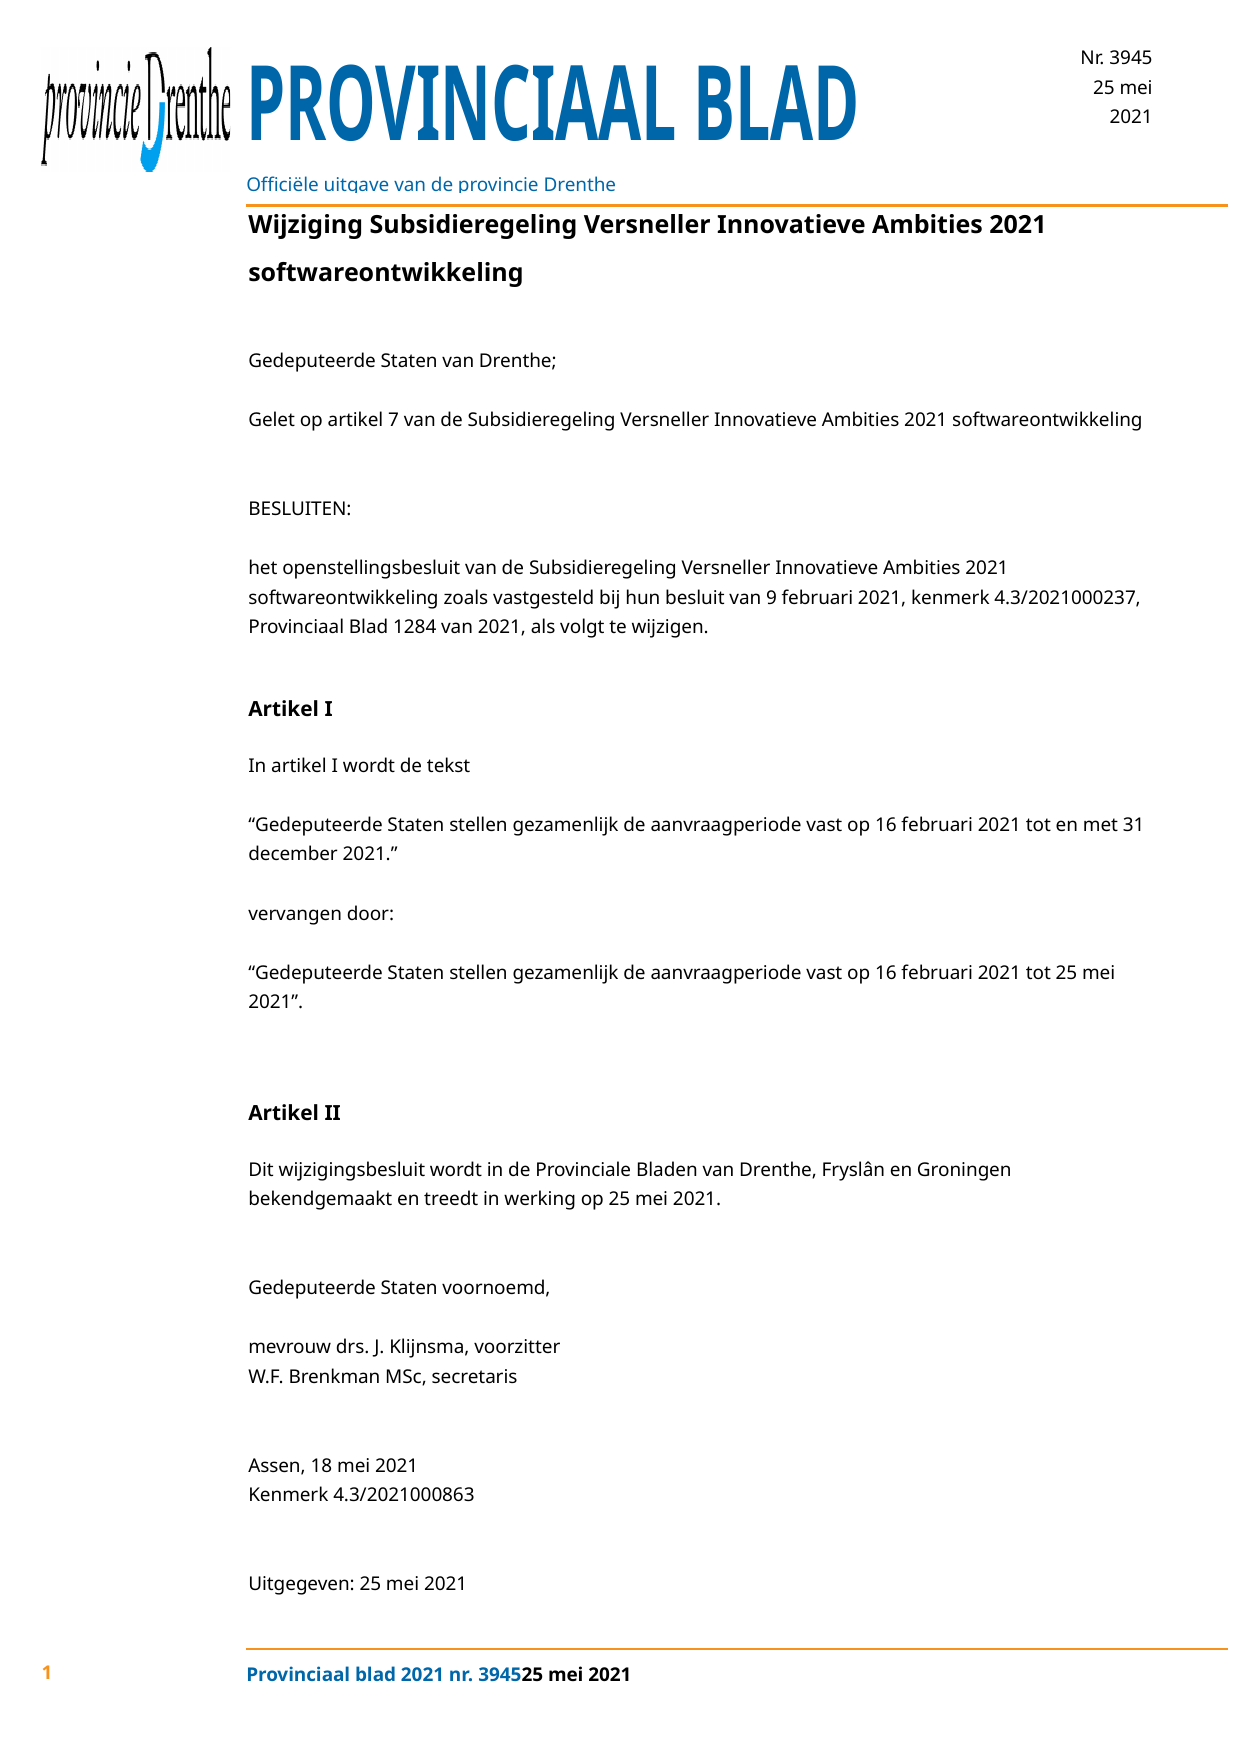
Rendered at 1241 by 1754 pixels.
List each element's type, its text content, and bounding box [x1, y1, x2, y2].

text Dit wijzigingsbesluit wordt in de Provinciale Bladen van Drenthe, Fryslân en Groningen bekendgemaakt en treedt in werking op 25 mei 2021. [248, 1156, 1152, 1211]
text Gelet op artikel 7 van de Subsidieregeling Versneller Innovatieve Ambities 2021 softwareontwikkeling [248, 407, 1152, 432]
text “Gedeputeerde Staten stellen gezamenlijk de aanvraagperiode vast op 16 februari 2021 tot 25 mei 2021”. [248, 959, 1152, 1014]
picture [41, 47, 231, 172]
text Artikel I [248, 694, 1152, 722]
text Assen, 18 mei 2021 [248, 1452, 1152, 1478]
text Wijziging Subsidieregeling Versneller Innovatieve Ambities 2021 softwareontwikkeling [248, 207, 1152, 288]
text vervangen door: [248, 900, 1152, 925]
text Gedeputeerde Staten voornoemd, [248, 1274, 1152, 1300]
text BESLUITEN: [248, 495, 1152, 521]
text het openstellingsbesluit van de Subsidieregeling Versneller Innovatieve Ambities 2021 softwareontwikkeling zoals vastgesteld bij hun besluit van 9 februari 2021, kenmerk 4.3/2021000237, Provinciaal Blad 1284 van 2021, als volgt te wijzigen. [248, 554, 1152, 639]
text Uitgegeven: 25 mei 2021 [248, 1570, 1152, 1596]
text mevrouw drs. J. Klijnsma, voorzitter [248, 1333, 1152, 1359]
text Gedeputeerde Staten van Drenthe; [248, 347, 1152, 373]
text W.F. Brenkman MSc, secretaris [248, 1363, 1152, 1389]
text “Gedeputeerde Staten stellen gezamenlijk de aanvraagperiode vast op 16 februari 2021 tot en met 31 december 2021.” [248, 811, 1152, 866]
text Kenmerk 4.3/2021000863 [248, 1481, 1152, 1507]
text Artikel II [248, 1098, 1152, 1126]
text In artikel I wordt de tekst [248, 752, 1152, 777]
